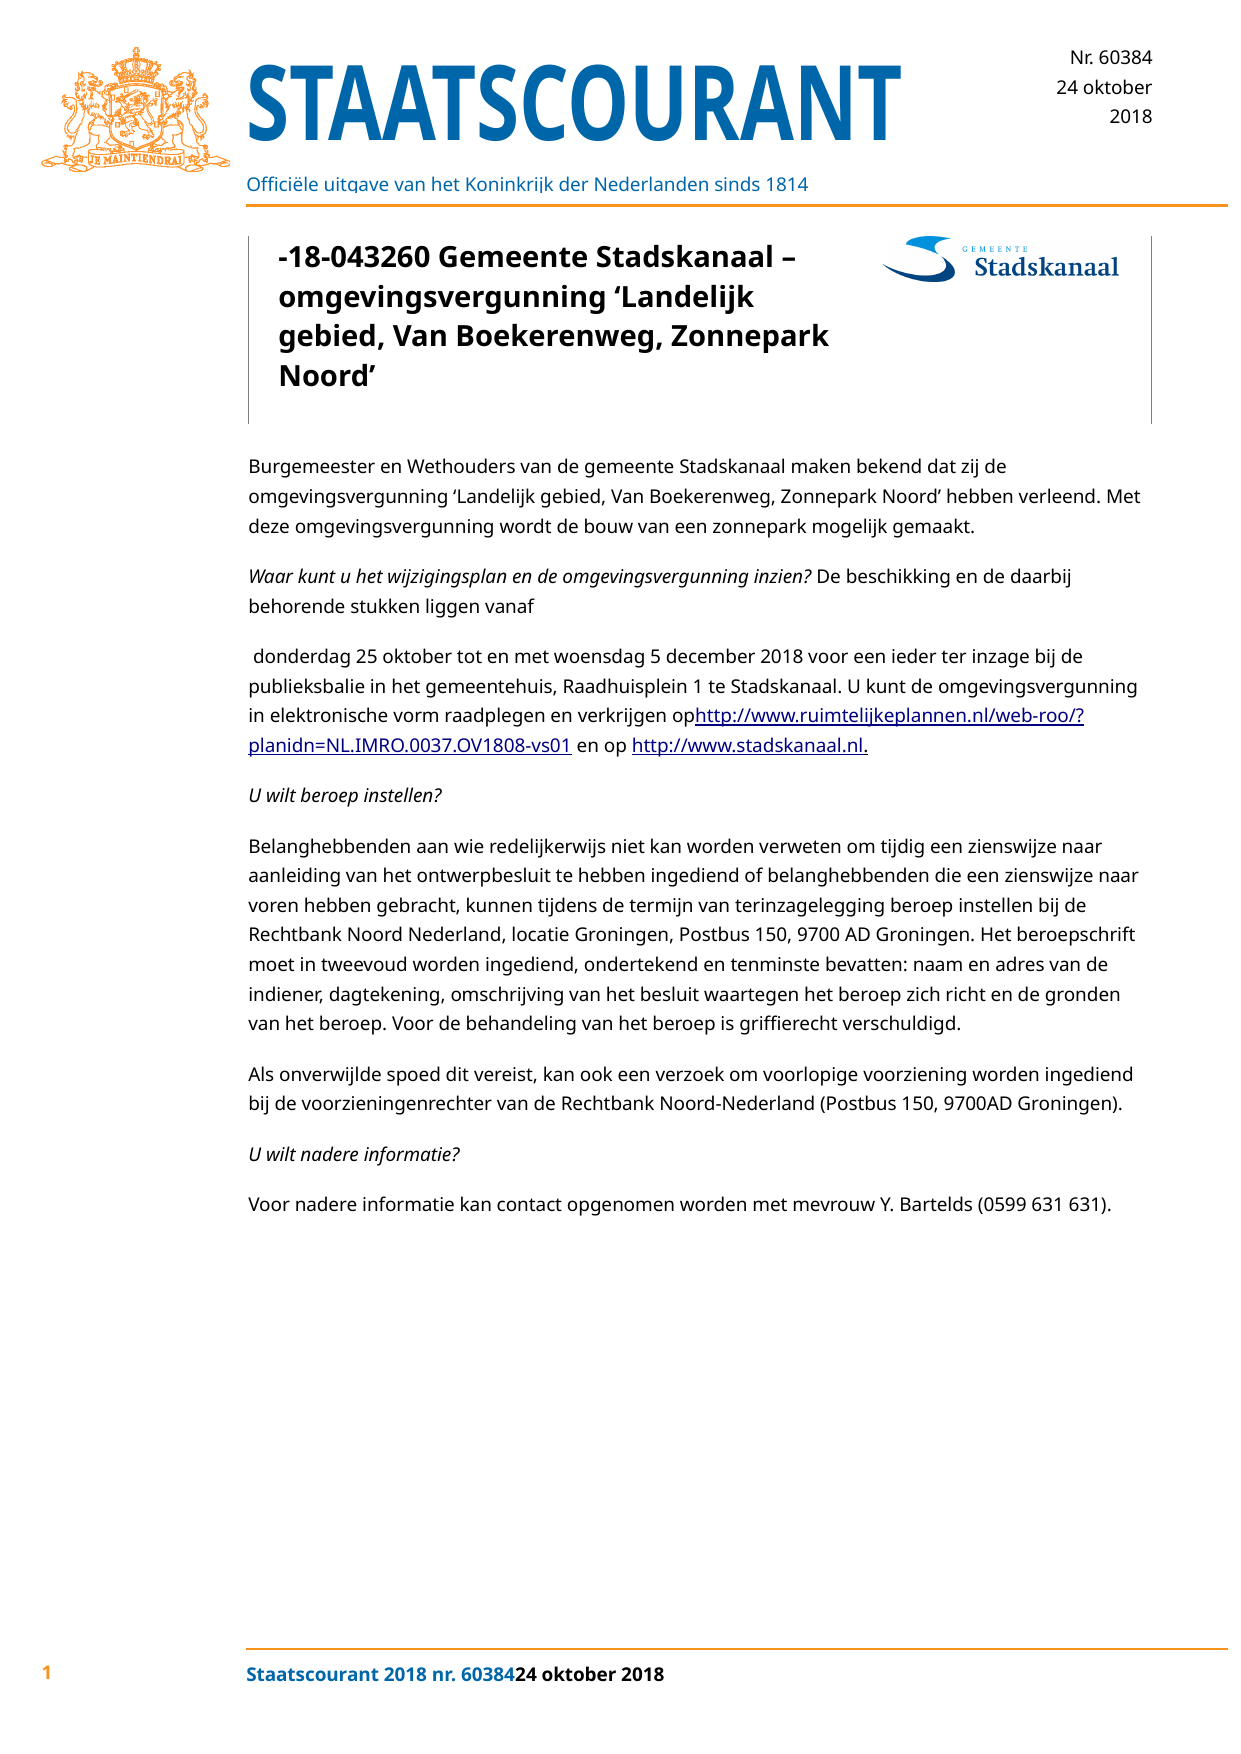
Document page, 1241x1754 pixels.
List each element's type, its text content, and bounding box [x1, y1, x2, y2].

text Waar kunt u het wijzigingsplan en de omgevingsvergunning inzien? De beschikking en de daarbij behorende stukken liggen vanaf [248, 563, 1152, 618]
text U wilt beroep instellen? [248, 782, 1152, 808]
text Voor nadere informatie kan contact opgenomen worden met mevrouw Y. Bartelds (0599 631 631). [248, 1191, 1152, 1217]
picture [41, 47, 231, 172]
text Als onverwijlde spoed dit vereist, kan ook een verzoek om voorlopige voorziening worden ingediend bij de voorzieningenrechter van de Rechtbank Noord-Nederland (Postbus 150, 9700AD Groningen). [248, 1061, 1152, 1116]
text Belanghebbenden aan wie redelijkerwijs niet kan worden verweten om tijdig een zienswijze naar aanleiding van het ontwerpbesluit te hebben ingediend of belanghebbenden die een zienswijze naar voren hebben gebracht, kunnen tijdens de termijn van terinzagelegging beroep instellen bij de Rechtbank Noord Nederland, locatie Groningen, Postbus 150, 9700 AD Groningen. Het beroepschrift moet in tweevoud worden ingediend, ondertekend en tenminste bevatten: naam en adres van de indiener, dagtekening, omschrijving van het besluit waartegen het beroep zich richt en de gronden van het beroep. Voor de behandeling van het beroep is griffierecht verschuldigd. [248, 833, 1152, 1036]
table_header [850, 236, 1151, 424]
text U wilt nadere informatie? [248, 1141, 1152, 1166]
text Burgemeester en Wethouders van de gemeente Stadskanaal maken bekend dat zij de omgevingsvergunning ‘Landelijk gebied, Van Boekerenweg, Zonnepark Noord’ hebben verleend. Met deze omgevingsvergunning wordt de bouw van een zonnepark mogelijk gemaakt. [248, 454, 1152, 538]
text donderdag 25 oktober tot en met woensdag 5 december 2018 voor een ieder ter inzage bij de publieksbalie in het gemeentehuis, Raadhuisplein 1 te Stadskanaal. U kunt de omgevingsvergunning in elektronische vorm raadplegen en verkrijgen ophttp://www.ruimtelijkeplannen.nl/web-roo/?planidn=NL.IMRO.0037.OV1808-vs01 en op http://www.stadskanaal.nl. [248, 643, 1152, 758]
table_header -18-043260 Gemeente Stadskanaal – omgevingsvergunning ‘Landelijk gebied, Van Boekerenweg, Zonnepark Noord’ [249, 236, 850, 424]
picture [882, 236, 1119, 282]
